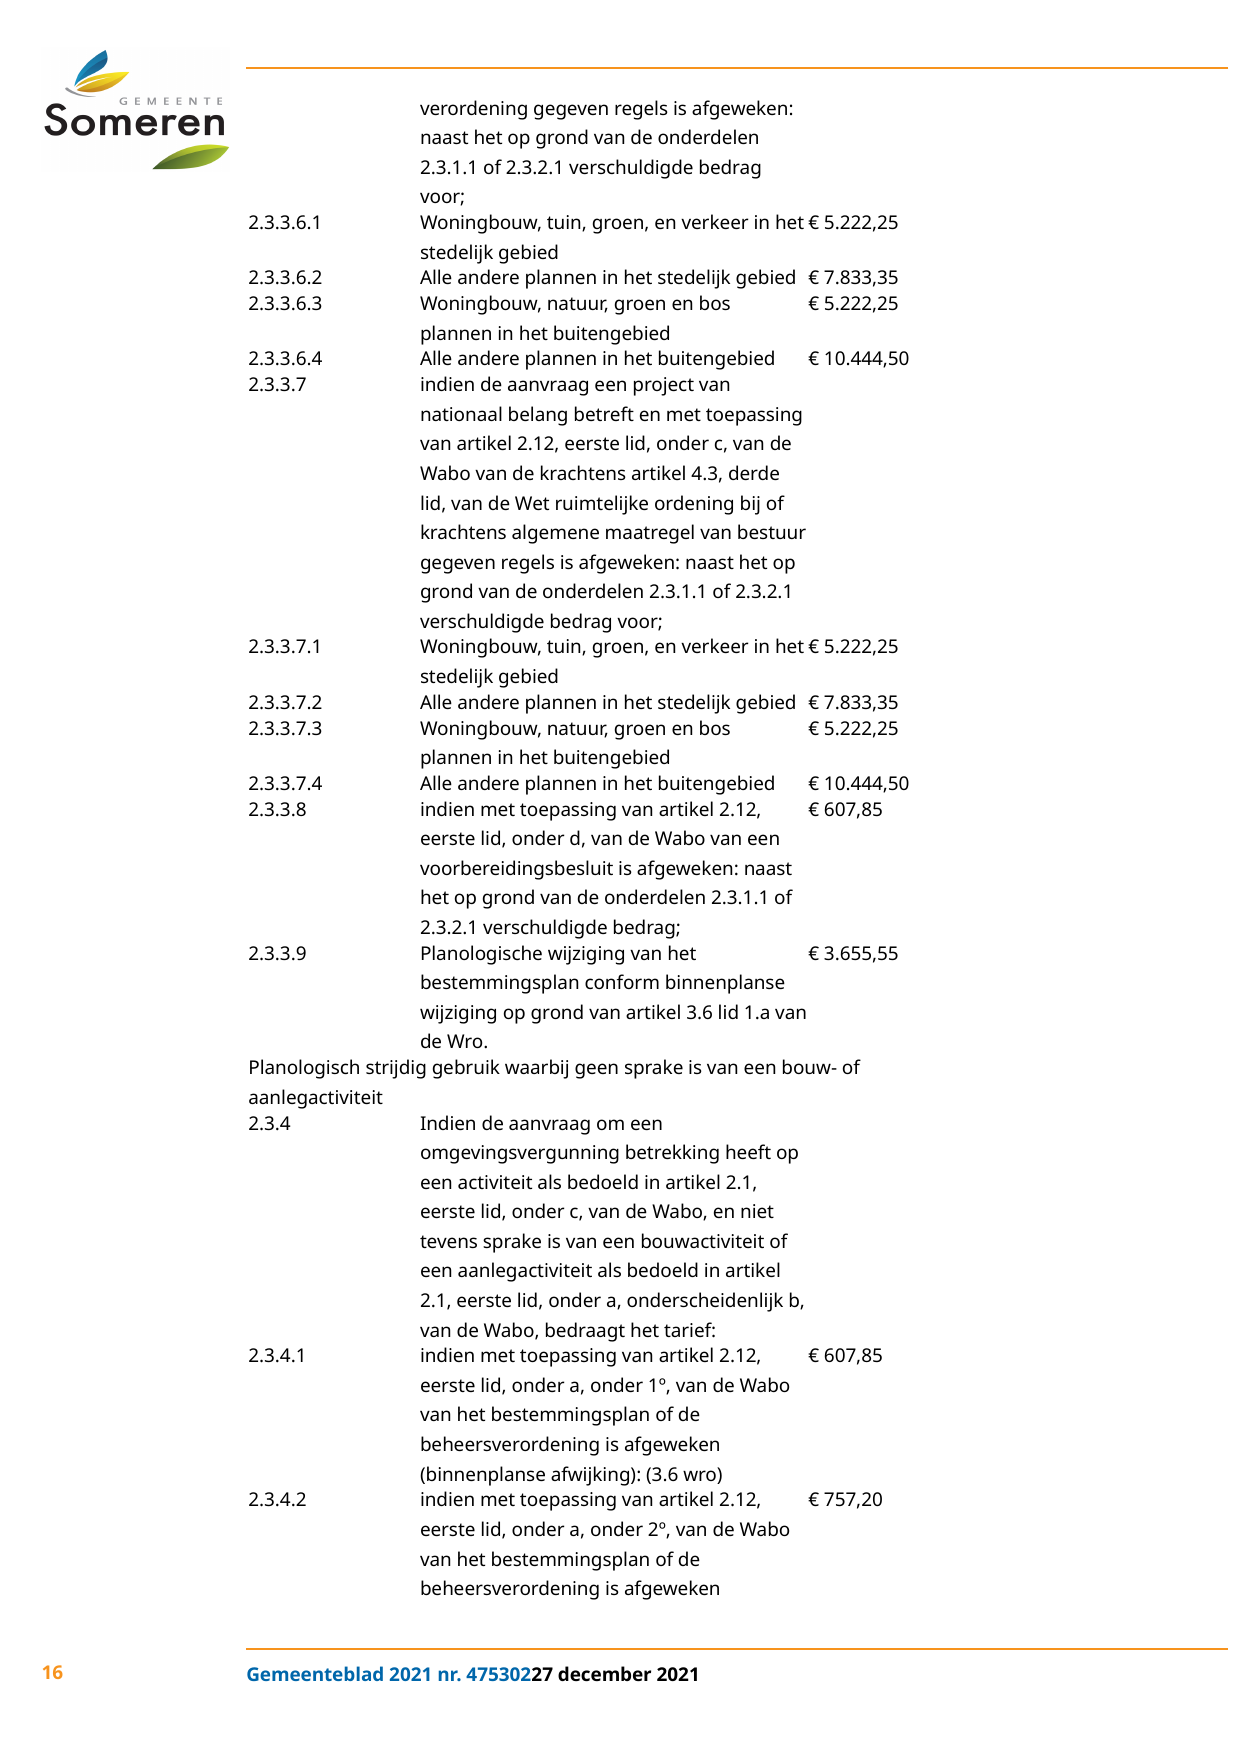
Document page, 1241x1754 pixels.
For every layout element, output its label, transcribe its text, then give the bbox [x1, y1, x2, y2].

table_cell Alle andere plannen in het buitengebied [420, 346, 808, 371]
table_cell 2.3.4.1 [248, 1343, 420, 1487]
table_cell 2.3.3.6.1 [248, 209, 420, 264]
table_cell [980, 796, 1152, 940]
table_cell 2.3.3.6.3 [248, 290, 420, 346]
table_cell Planologische wijziging van het bestemmingsplan conform binnenplanse wijziging op grond van artikel 3.6 lid 1.a van de Wro. [420, 940, 808, 1054]
table_cell Woningbouw, natuur, groen en bos plannen in het buitengebied [420, 715, 808, 770]
table_cell € 7.833,35 [808, 689, 980, 715]
table_cell € 607,85 [808, 796, 980, 940]
table_cell 2.3.3.8 [248, 796, 420, 940]
table_cell 2.3.3.9 [248, 940, 420, 1054]
table_cell [980, 371, 1152, 634]
table_cell 2.3.3.7.3 [248, 715, 420, 770]
table_cell 2.3.3.7.1 [248, 634, 420, 689]
table_cell Planologisch strijdig gebruik waarbij geen sprake is van een bouw- of aanlegactiviteit [248, 1054, 980, 1110]
table_cell [980, 265, 1152, 290]
table_cell indien de aanvraag een project van nationaal belang betreft en met toepassing van artikel 2.12, eerste lid, onder c, van de Wabo van de krachtens artikel 4.3, derde lid, van de Wet ruimtelijke ordening bij of krachtens algemene maatregel van bestuur gegeven regels is afgeweken: naast het op grond van de onderdelen 2.3.1.1 of 2.3.2.1 verschuldigde bedrag voor; [420, 371, 808, 634]
table_cell [980, 346, 1152, 371]
table_cell € 7.833,35 [808, 265, 980, 290]
table_cell € 3.655,55 [808, 940, 980, 1054]
table_cell [980, 940, 1152, 1054]
table_cell € 5.222,25 [808, 634, 980, 689]
table_cell 2.3.4 [248, 1110, 420, 1342]
table_cell [808, 95, 980, 209]
table_cell € 607,85 [808, 1343, 980, 1487]
table_cell Woningbouw, tuin, groen, en verkeer in het stedelijk gebied [420, 209, 808, 264]
table_cell [808, 371, 980, 634]
table_cell indien met toepassing van artikel 2.12, eerste lid, onder a, onder 2º, van de Wabo van het bestemmingsplan of de beheersverordening is afgeweken [420, 1487, 808, 1601]
table_cell 2.3.3.6.4 [248, 346, 420, 371]
table_cell [980, 1110, 1152, 1342]
table_cell Woningbouw, tuin, groen, en verkeer in het stedelijk gebied [420, 634, 808, 689]
table_cell Alle andere plannen in het buitengebied [420, 770, 808, 796]
table_cell [248, 95, 420, 209]
table_cell 2.3.3.7 [248, 371, 420, 634]
table_cell Alle andere plannen in het stedelijk gebied [420, 689, 808, 715]
table_cell € 5.222,25 [808, 715, 980, 770]
table_cell Alle andere plannen in het stedelijk gebied [420, 265, 808, 290]
table_cell [980, 209, 1152, 264]
table_cell [980, 290, 1152, 346]
table_cell € 757,20 [808, 1487, 980, 1601]
table_cell 2.3.3.7.2 [248, 689, 420, 715]
table_cell [980, 1487, 1152, 1601]
table_cell verordening gegeven regels is afgeweken: naast het op grond van de onderdelen 2.3.1.1 of 2.3.2.1 verschuldigde bedrag voor; [420, 95, 808, 209]
table_cell [980, 770, 1152, 796]
table_cell 2.3.3.6.2 [248, 265, 420, 290]
table_cell 2.3.3.7.4 [248, 770, 420, 796]
table_cell Woningbouw, natuur, groen en bos plannen in het buitengebied [420, 290, 808, 346]
table_cell 2.3.4.2 [248, 1487, 420, 1601]
table_cell € 5.222,25 [808, 209, 980, 264]
table_cell indien met toepassing van artikel 2.12, eerste lid, onder d, van de Wabo van een voorbereidingsbesluit is afgeweken: naast het op grond van de onderdelen 2.3.1.1 of 2.3.2.1 verschuldigde bedrag; [420, 796, 808, 940]
table_cell [980, 689, 1152, 715]
table_cell [808, 1110, 980, 1342]
table_cell [980, 634, 1152, 689]
table_cell € 10.444,50 [808, 346, 980, 371]
picture [41, 47, 231, 172]
table_cell indien met toepassing van artikel 2.12, eerste lid, onder a, onder 1º, van de Wabo van het bestemmingsplan of de beheersverordening is afgeweken (binnenplanse afwijking): (3.6 wro) [420, 1343, 808, 1487]
table_cell [980, 715, 1152, 770]
table_cell Indien de aanvraag om een omgevingsvergunning betrekking heeft op een activiteit als bedoeld in artikel 2.1, eerste lid, onder c, van de Wabo, en niet tevens sprake is van een bouwactiviteit of een aanlegactiviteit als bedoeld in artikel 2.1, eerste lid, onder a, onderscheidenlijk b, van de Wabo, bedraagt het tarief: [420, 1110, 808, 1342]
table_cell [980, 1343, 1152, 1487]
table_cell € 10.444,50 [808, 770, 980, 796]
table_cell [980, 95, 1152, 209]
table_cell € 5.222,25 [808, 290, 980, 346]
